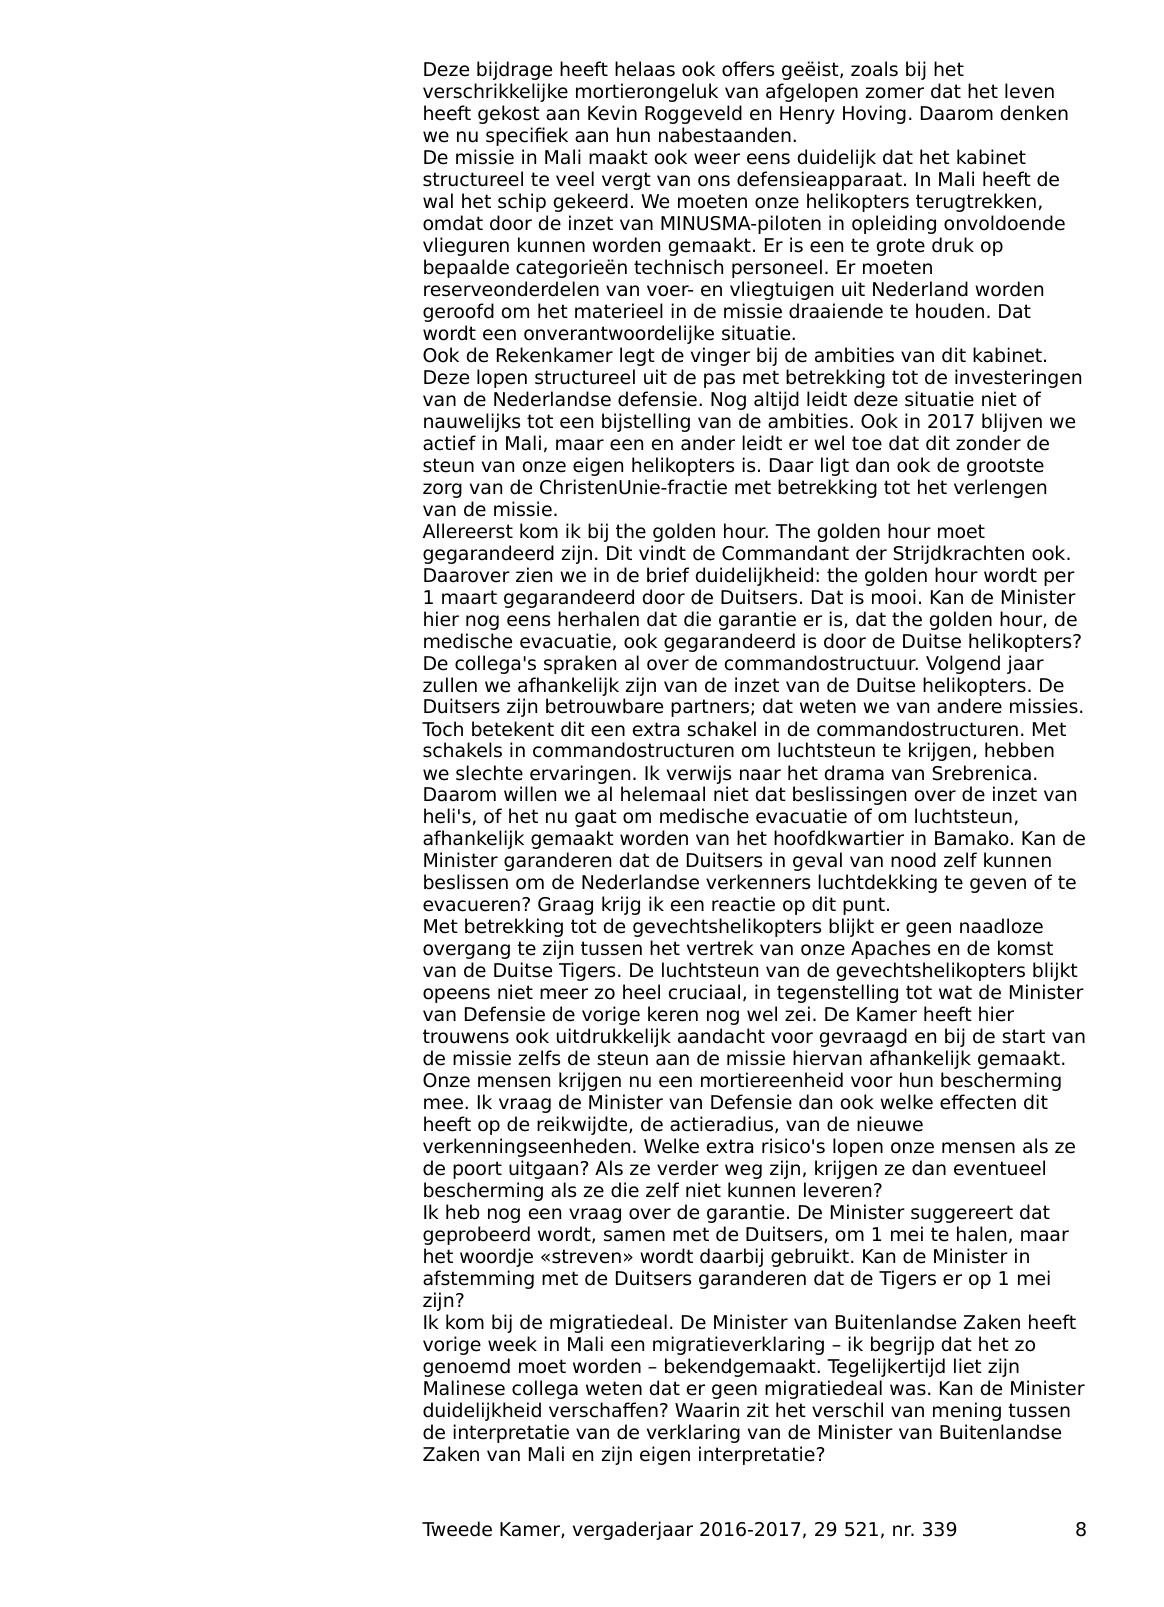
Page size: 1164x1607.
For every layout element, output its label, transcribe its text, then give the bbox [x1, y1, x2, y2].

text Ook de Rekenkamer legt de vinger bij de ambities van dit kabinet. Deze lopen structureel uit de pas met betrekking tot de investeringen van de Nederlandse defensie. Nog altijd leidt deze situatie niet of nauwelijks tot een bijstelling van de ambities. Ook in 2017 blijven we actief in Mali, maar een en ander leidt er wel toe dat dit zonder de steun van onze eigen helikopters is. Daar ligt dan ook de grootste zorg van de ChristenUnie-fractie met betrekking tot het verlengen van de missie. [422, 345, 1087, 521]
text Met betrekking tot de gevechtshelikopters blijkt er geen naadloze overgang te zijn tussen het vertrek van onze Apaches en de komst van de Duitse Tigers. De luchtsteun van de gevechtshelikopters blijkt opeens niet meer zo heel cruciaal, in tegenstelling tot wat de Minister van Defensie de vorige keren nog wel zei. De Kamer heeft hier trouwens ook uitdrukkelijk aandacht voor gevraagd en bij de start van de missie zelfs de steun aan de missie hiervan afhankelijk gemaakt. Onze mensen krijgen nu een mortiereenheid voor hun bescherming mee. Ik vraag de Minister van Defensie dan ook welke effecten dit heeft op de reikwijdte, de actieradius, van de nieuwe verkenningseenheden. Welke extra risico's lopen onze mensen als ze de poort uitgaan? Als ze verder weg zijn, krijgen ze dan eventueel bescherming als ze die zelf niet kunnen leveren? [422, 916, 1087, 1202]
text De collega's spraken al over de commandostructuur. Volgend jaar zullen we afhankelijk zijn van de inzet van de Duitse helikopters. De Duitsers zijn betrouwbare partners; dat weten we van andere missies. Toch betekent dit een extra schakel in de commandostructuren. Met schakels in commandostructuren om luchtsteun te krijgen, hebben we slechte ervaringen. Ik verwijs naar het drama van Srebrenica. Daarom willen we al helemaal niet dat beslissingen over de inzet van heli's, of het nu gaat om medische evacuatie of om luchtsteun, afhankelijk gemaakt worden van het hoofdkwartier in Bamako. Kan de Minister garanderen dat de Duitsers in geval van nood zelf kunnen beslissen om de Nederlandse verkenners luchtdekking te geven of te evacueren? Graag krijg ik een reactie op dit punt. [422, 652, 1087, 916]
text Allereerst kom ik bij the golden hour. The golden hour moet gegarandeerd zijn. Dit vindt de Commandant der Strijdkrachten ook. Daarover zien we in de brief duidelijkheid: the golden hour wordt per 1 maart gegarandeerd door de Duitsers. Dat is mooi. Kan de Minister hier nog eens herhalen dat die garantie er is, dat the golden hour, de medische evacuatie, ook gegarandeerd is door de Duitse helikopters? [422, 521, 1087, 652]
text Deze bijdrage heeft helaas ook offers geëist, zoals bij het verschrikkelijke mortierongeluk van afgelopen zomer dat het leven heeft gekost aan Kevin Roggeveld en Henry Hoving. Daarom denken we nu specifiek aan hun nabestaanden. [422, 59, 1087, 147]
text Ik kom bij de migratiedeal. De Minister van Buitenlandse Zaken heeft vorige week in Mali een migratieverklaring – ik begrijp dat het zo genoemd moet worden – bekendgemaakt. Tegelijkertijd liet zijn Malinese collega weten dat er geen migratiedeal was. Kan de Minister duidelijkheid verschaffen? Waarin zit het verschil van mening tussen de interpretatie van de verklaring van de Minister van Buitenlandse Zaken van Mali en zijn eigen interpretatie? [422, 1312, 1087, 1466]
text De missie in Mali maakt ook weer eens duidelijk dat het kabinet structureel te veel vergt van ons defensieapparaat. In Mali heeft de wal het schip gekeerd. We moeten onze helikopters terugtrekken, omdat door de inzet van MINUSMA-piloten in opleiding onvoldoende vlieguren kunnen worden gemaakt. Er is een te grote druk op bepaalde categorieën technisch personeel. Er moeten reserveonderdelen van voer- en vliegtuigen uit Nederland worden geroofd om het materieel in de missie draaiende te houden. Dat wordt een onverantwoordelijke situatie. [422, 147, 1087, 345]
text Ik heb nog een vraag over de garantie. De Minister suggereert dat geprobeerd wordt, samen met de Duitsers, om 1 mei te halen, maar het woordje «streven» wordt daarbij gebruikt. Kan de Minister in afstemming met de Duitsers garanderen dat de Tigers er op 1 mei zijn? [422, 1202, 1087, 1312]
